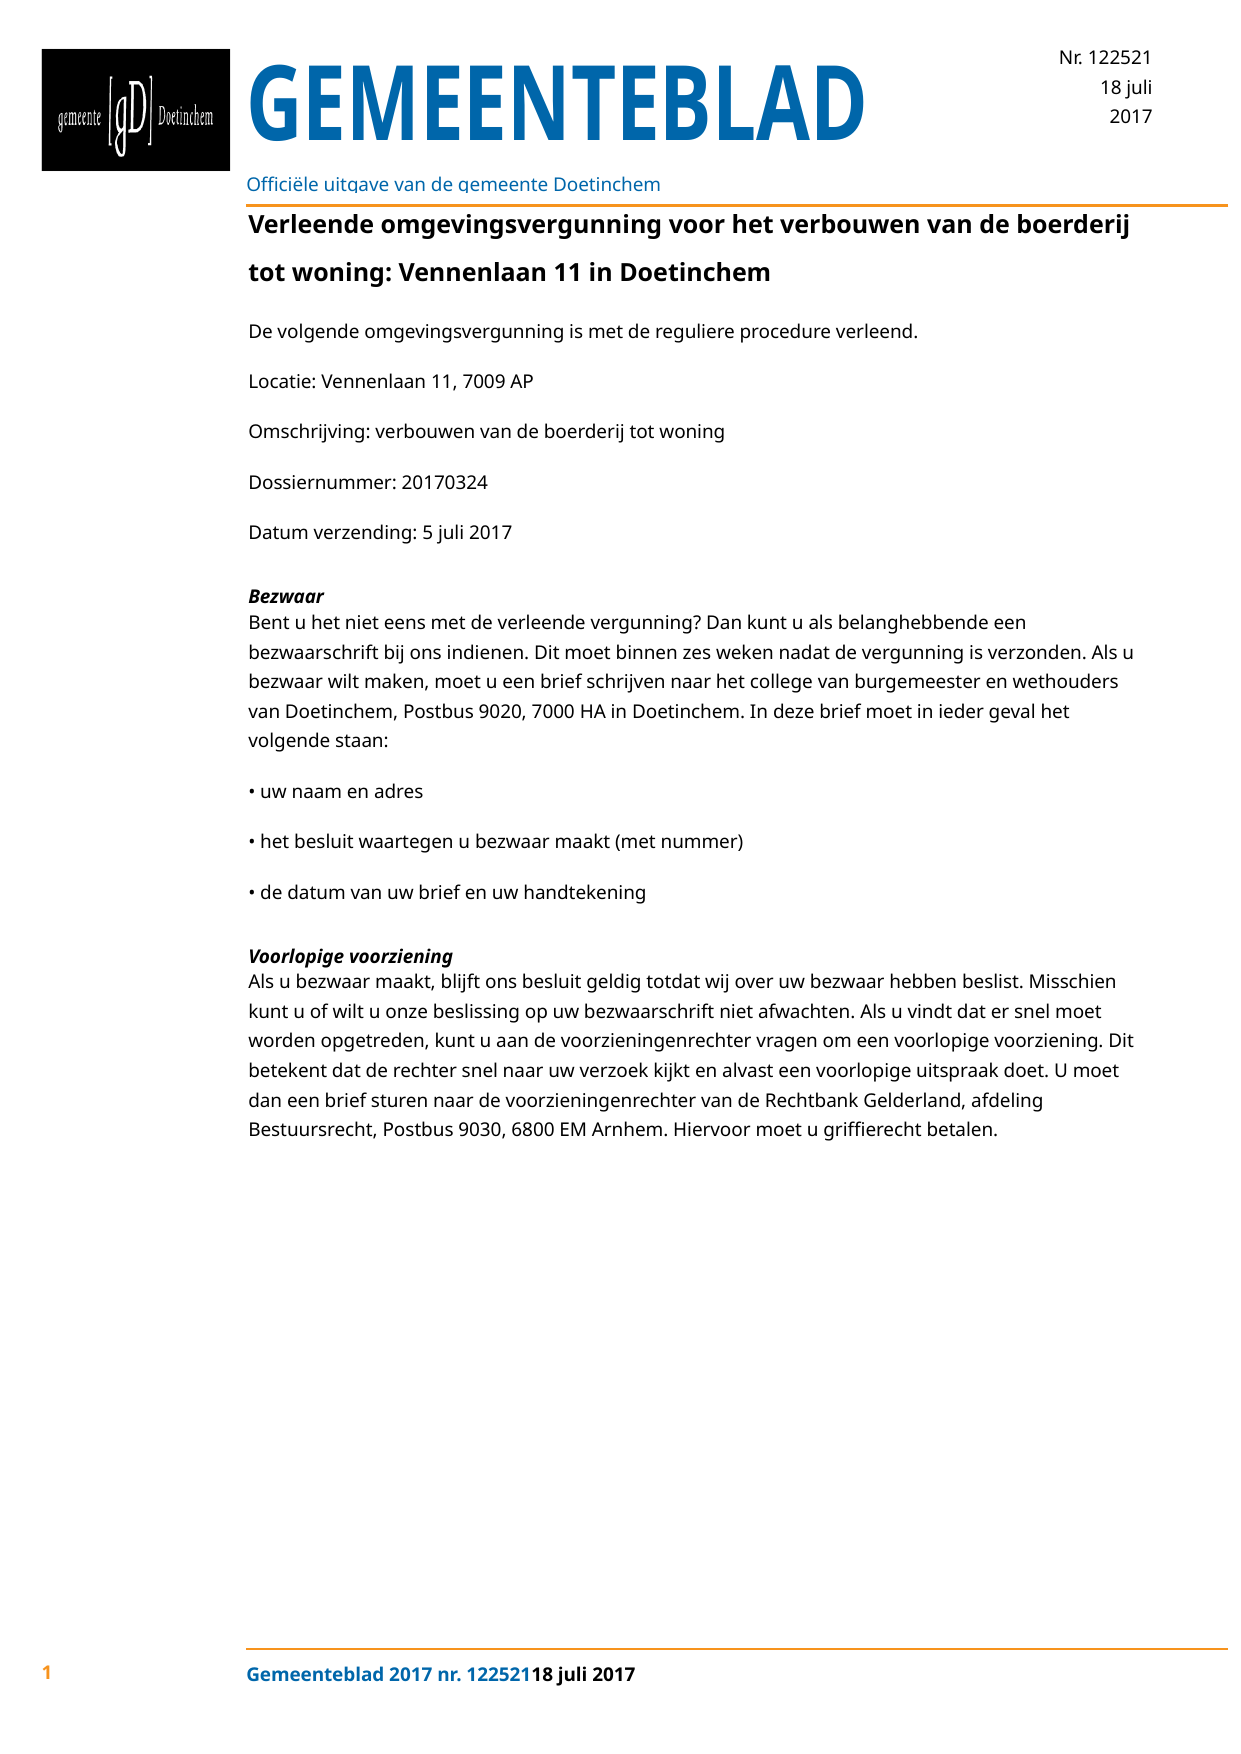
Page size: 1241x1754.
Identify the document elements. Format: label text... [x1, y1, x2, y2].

text • de datum van uw brief en uw handtekening [248, 879, 1152, 904]
text Verleende omgevingsvergunning voor het verbouwen van de boerderij tot woning: Vennenlaan 11 in Doetinchem [248, 207, 1152, 288]
text Bezwaar [248, 583, 1152, 609]
text Voorlopige voorziening [248, 943, 1152, 968]
text De volgende omgevingsvergunning is met de reguliere procedure verleend. [248, 318, 1152, 344]
text Bent u het niet eens met de verleende vergunning? Dan kunt u als belanghebbende een bezwaarschrift bij ons indienen. Dit moet binnen zes weken nadat de vergunning is verzonden. Als u bezwaar wilt maken, moet u een brief schrijven naar het college van burgemeester en wethouders van Doetinchem, Postbus 9020, 7000 HA in Doetinchem. In deze brief moet in ieder geval het volgende staan: [248, 609, 1152, 753]
text Dossiernummer: 20170324 [248, 469, 1152, 495]
text Omschrijving: verbouwen van de boerderij tot woning [248, 419, 1152, 444]
text Als u bezwaar maakt, blijft ons besluit geldig totdat wij over uw bezwaar hebben beslist. Misschien kunt u of wilt u onze beslissing op uw bezwaarschrift niet afwachten. Als u vindt dat er snel moet worden opgetreden, kunt u aan de voorzieningenrechter vragen om een voorlopige voorziening. Dit betekent dat de rechter snel naar uw verzoek kijkt en alvast een voorlopige uitspraak doet. U moet dan een brief sturen naar de voorzieningenrechter van de Rechtbank Gelderland, afdeling Bestuursrecht, Postbus 9030, 6800 EM Arnhem. Hiervoor moet u griffierecht betalen. [248, 968, 1152, 1142]
text Datum verzending: 5 juli 2017 [248, 519, 1152, 545]
picture [41, 47, 231, 172]
text • het besluit waartegen u bezwaar maakt (met nummer) [248, 828, 1152, 854]
text Locatie: Vennenlaan 11, 7009 AP [248, 368, 1152, 394]
text • uw naam en adres [248, 778, 1152, 804]
